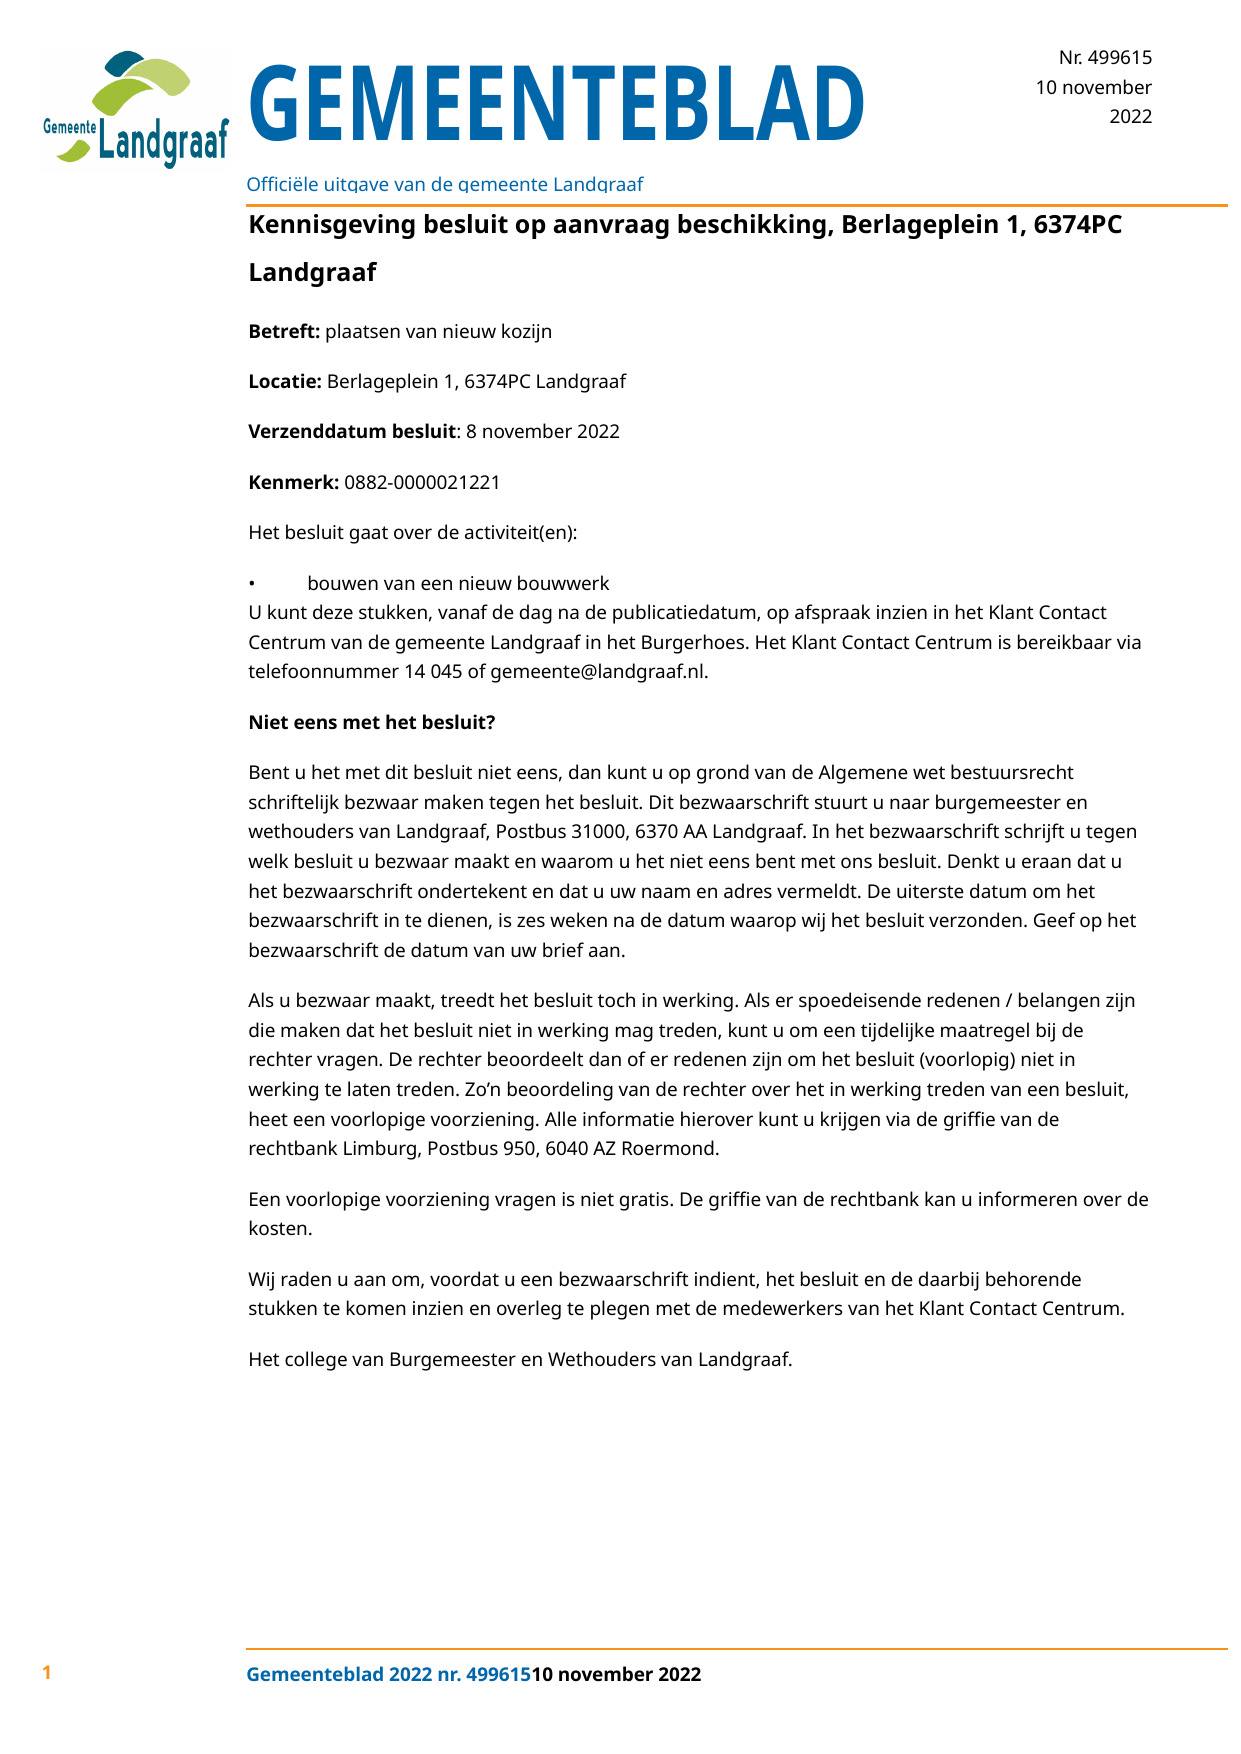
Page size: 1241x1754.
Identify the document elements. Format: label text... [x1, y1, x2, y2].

text Verzenddatum besluit: 8 november 2022 [248, 419, 1152, 444]
text Kennisgeving besluit op aanvraag beschikking, Berlageplein 1, 6374PC Landgraaf [248, 207, 1152, 288]
text Het college van Burgemeester en Wethouders van Landgraaf. [248, 1346, 1152, 1372]
text Als u bezwaar maakt, treedt het besluit toch in werking. Als er spoedeisende redenen / belangen zijn die maken dat het besluit niet in werking mag treden, kunt u om een tijdelijke maatregel bij de rechter vragen. De rechter beoordeelt dan of er redenen zijn om het besluit (voorlopig) niet in werking te laten treden. Zo’n beoordeling van de rechter over het in werking treden van een besluit, heet een voorlopige voorziening. Alle informatie hierover kunt u krijgen via de griffie van de rechtbank Limburg, Postbus 950, 6040 AZ Roermond. [248, 987, 1152, 1161]
text Een voorlopige voorziening vragen is niet gratis. De griffie van de rechtbank kan u informeren over de kosten. [248, 1186, 1152, 1241]
text Wij raden u aan om, voordat u een bezwaarschrift indient, het besluit en de daarbij behorende stukken te komen inzien en overleg te plegen met de medewerkers van het Klant Contact Centrum. [248, 1266, 1152, 1321]
text Het besluit gaat over de activiteit(en): [248, 519, 1152, 545]
text Betreft: plaatsen van nieuw kozijn [248, 318, 1152, 344]
text U kunt deze stukken, vanaf de dag na de publicatiedatum, op afspraak inzien in het Klant Contact Centrum van de gemeente Landgraaf in het Burgerhoes. Het Klant Contact Centrum is bereikbaar via telefoonnummer 14 045 of gemeente@landgraaf.nl. [248, 599, 1152, 684]
text Bent u het met dit besluit niet eens, dan kunt u op grond van de Algemene wet bestuursrecht schriftelijk bezwaar maken tegen het besluit. Dit bezwaarschrift stuurt u naar burgemeester en wethouders van Landgraaf, Postbus 31000, 6370 AA Landgraaf. In het bezwaarschrift schrijft u tegen welk besluit u bezwaar maakt en waarom u het niet eens bent met ons besluit. Denkt u eraan dat u het bezwaarschrift ondertekent en dat u uw naam en adres vermeldt. De uiterste datum om het bezwaarschrift in te dienen, is zes weken na de datum waarop wij het besluit verzonden. Geef op het bezwaarschrift de datum van uw brief aan. [248, 759, 1152, 963]
list bouwen van een nieuw bouwwerk [248, 570, 1152, 596]
text Niet eens met het besluit? [248, 709, 1152, 735]
picture [41, 47, 231, 172]
text Locatie: Berlageplein 1, 6374PC Landgraaf [248, 368, 1152, 394]
text Kenmerk: 0882-0000021221 [248, 469, 1152, 495]
